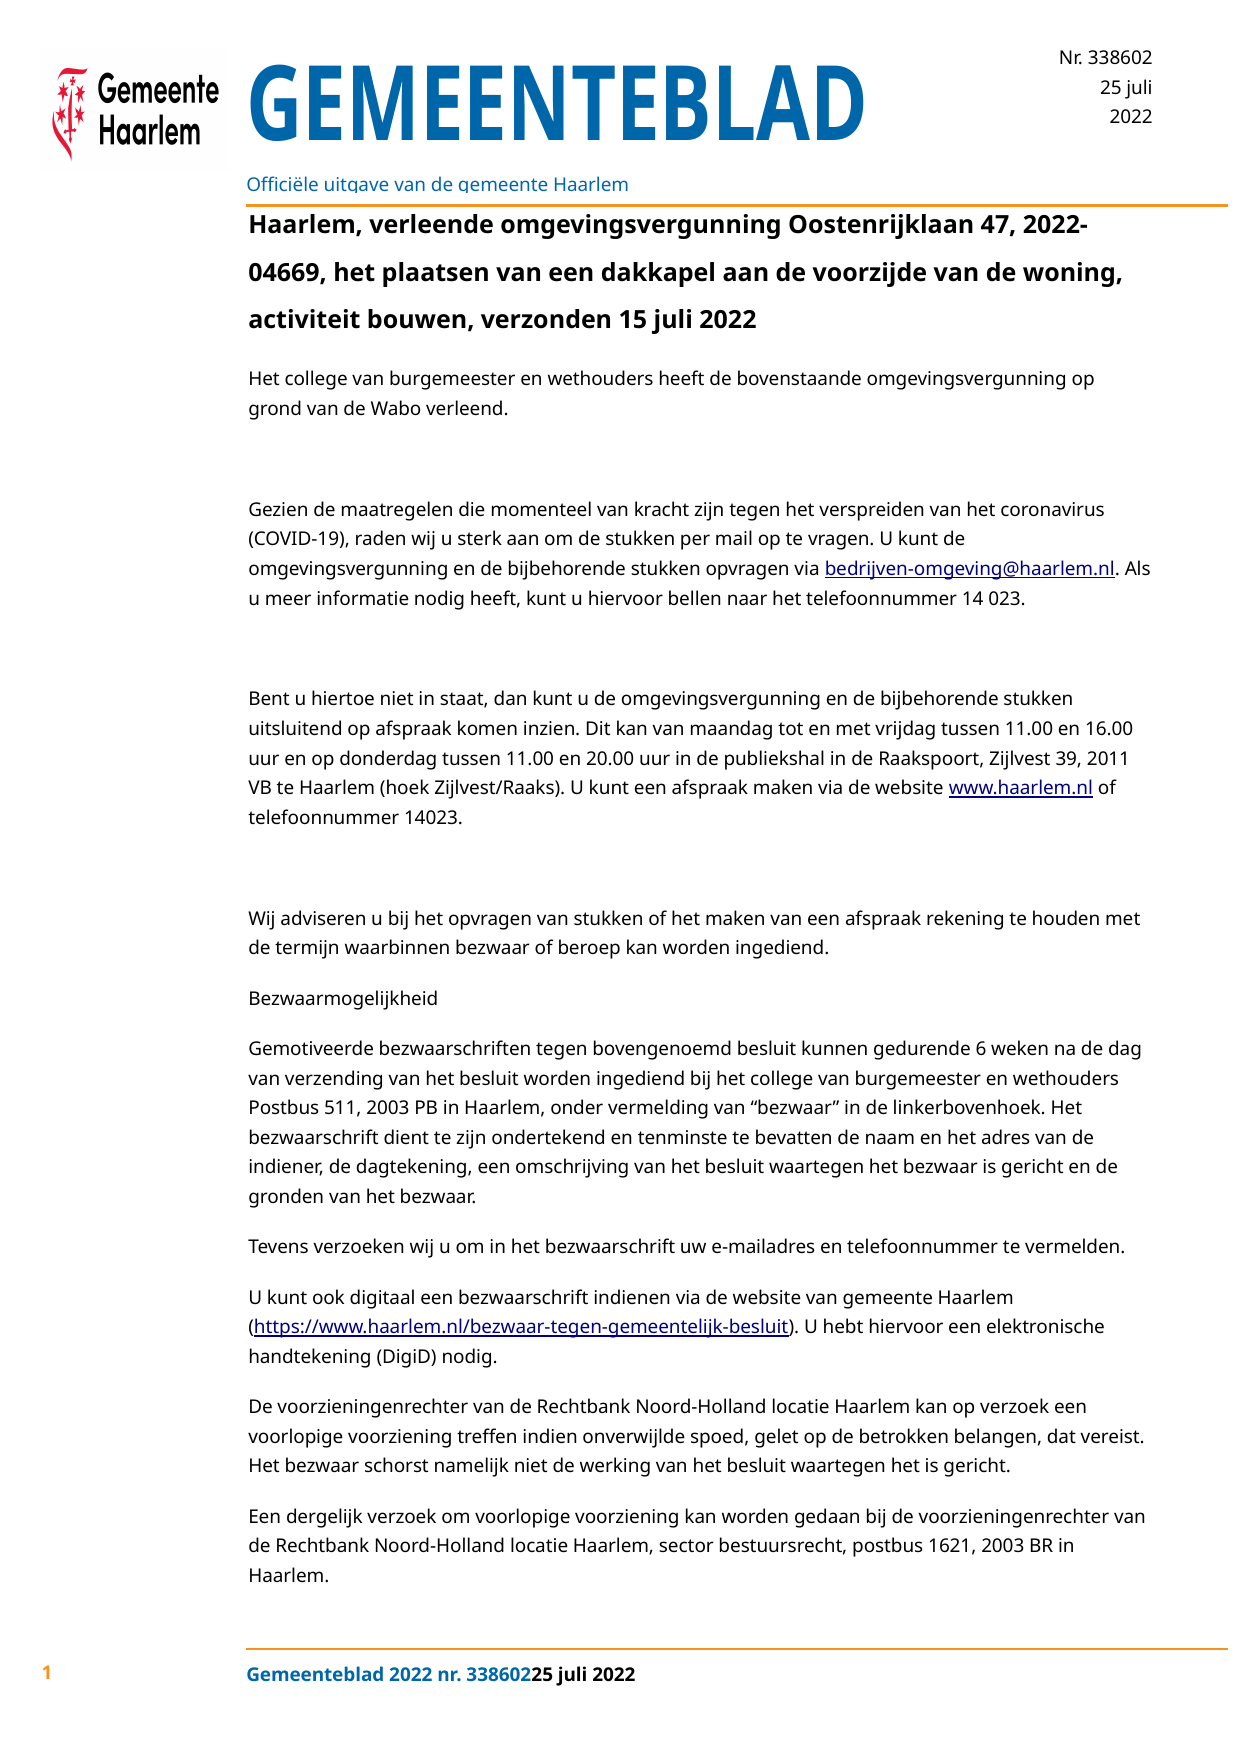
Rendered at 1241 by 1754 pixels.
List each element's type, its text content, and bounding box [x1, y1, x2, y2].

text Bent u hiertoe niet in staat, dan kunt u de omgevingsvergunning en de bijbehorende stukken uitsluitend op afspraak komen inzien. Dit kan van maandag tot en met vrijdag tussen 11.00 en 16.00 uur en op donderdag tussen 11.00 en 20.00 uur in de publiekshal in de Raakspoort, Zijlvest 39, 2011 VB te Haarlem (hoek Zijlvest/Raaks). U kunt een afspraak maken via de website www.haarlem.nl of telefoonnummer 14023. [248, 686, 1152, 829]
text U kunt ook digitaal een bezwaarschrift indienen via de website van gemeente Haarlem (https://www.haarlem.nl/bezwaar-tegen-gemeentelijk-besluit). U hebt hiervoor een elektronische handtekening (DigiD) nodig. [248, 1284, 1152, 1369]
text Tevens verzoeken wij u om in het bezwaarschrift uw e-mailadres en telefoonnummer te vermelden. [248, 1233, 1152, 1259]
text Het college van burgemeester en wethouders heeft de bovenstaande omgevingsvergunning op grond van de Wabo verleend. [248, 366, 1152, 421]
text Wij adviseren u bij het opvragen van stukken of het maken van een afspraak rekening te houden met de termijn waarbinnen bezwaar of beroep kan worden ingediend. [248, 905, 1152, 960]
text Haarlem, verleende omgevingsvergunning Oostenrijklaan 47, 2022-04669, het plaatsen van een dakkapel aan de voorzijde van de woning, activiteit bouwen, verzonden 15 juli 2022 [248, 207, 1152, 336]
picture [41, 47, 231, 172]
text Gezien de maatregelen die momenteel van kracht zijn tegen het verspreiden van het coronavirus (COVID-19), raden wij u sterk aan om de stukken per mail op te vragen. U kunt de omgevingsvergunning en de bijbehorende stukken opvragen via bedrijven-omgeving@haarlem.nl. Als u meer informatie nodig heeft, kunt u hiervoor bellen naar het telefoonnummer 14 023. [248, 496, 1152, 610]
text Gemotiveerde bezwaarschriften tegen bovengenoemd besluit kunnen gedurende 6 weken na de dag van verzending van het besluit worden ingediend bij het college van burgemeester en wethouders Postbus 511, 2003 PB in Haarlem, onder vermelding van “bezwaar” in de linkerbovenhoek. Het bezwaarschrift dient te zijn ondertekend en tenminste te bevatten de naam en het adres van de indiener, de dagtekening, een omschrijving van het besluit waartegen het bezwaar is gericht en de gronden van het bezwaar. [248, 1035, 1152, 1209]
text Bezwaarmogelijkheid [248, 985, 1152, 1010]
text De voorzieningenrechter van de Rechtbank Noord-Holland locatie Haarlem kan op verzoek een voorlopige voorziening treffen indien onverwijlde spoed, gelet op de betrokken belangen, dat vereist. Het bezwaar schorst namelijk niet de werking van het besluit waartegen het is gericht. [248, 1393, 1152, 1478]
text Een dergelijk verzoek om voorlopige voorziening kan worden gedaan bij de voorzieningenrechter van de Rechtbank Noord-Holland locatie Haarlem, sector bestuursrecht, postbus 1621, 2003 BR in Haarlem. [248, 1503, 1152, 1588]
